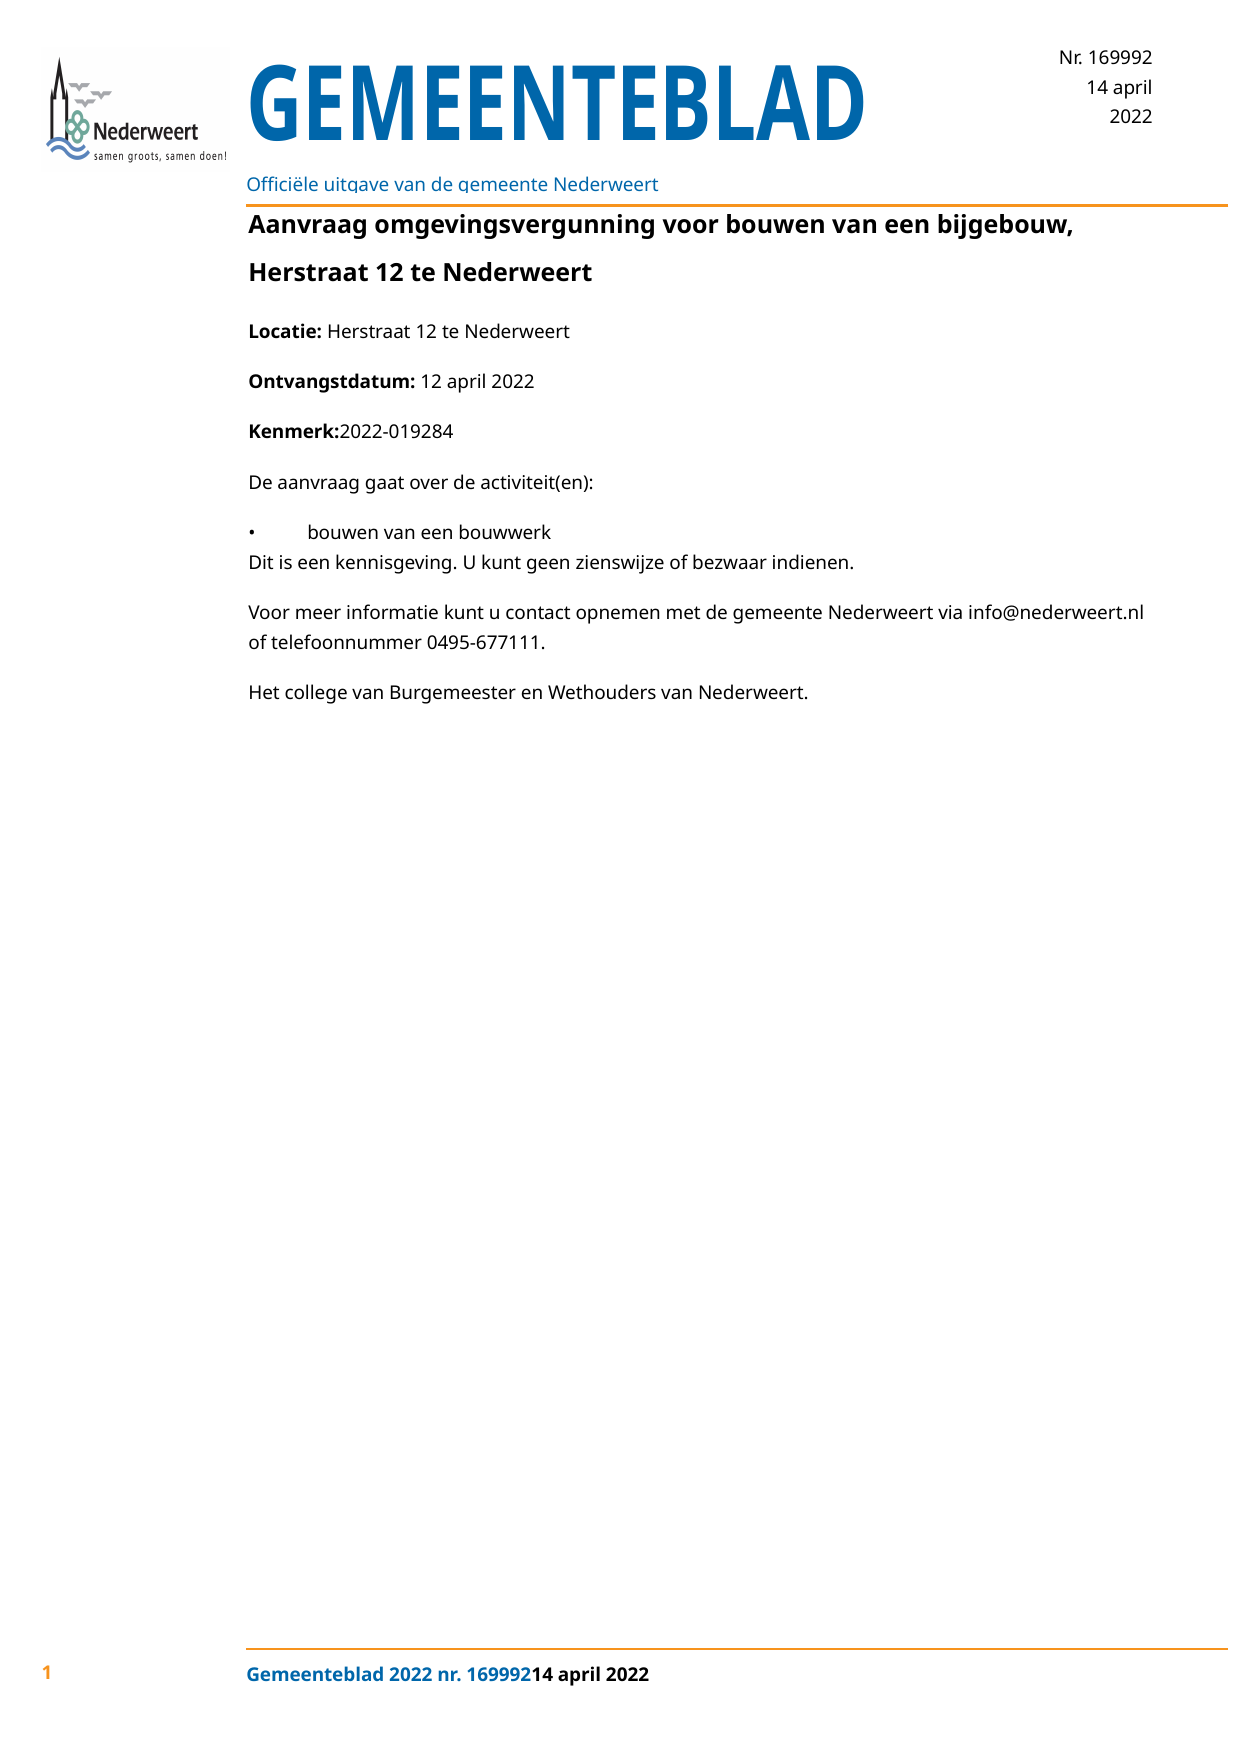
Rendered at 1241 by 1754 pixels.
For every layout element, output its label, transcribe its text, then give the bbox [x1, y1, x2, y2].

picture [41, 47, 231, 172]
text De aanvraag gaat over de activiteit(en): [248, 469, 1152, 495]
list bouwen van een bouwwerk [248, 519, 1152, 545]
text Dit is een kennisgeving. U kunt geen zienswijze of bezwaar indienen. [248, 549, 1152, 575]
text Voor meer informatie kunt u contact opnemen met de gemeente Nederweert via info@nederweert.nl of telefoonnummer 0495-677111. [248, 599, 1152, 655]
text Ontvangstdatum: 12 april 2022 [248, 368, 1152, 394]
text Aanvraag omgevingsvergunning voor bouwen van een bijgebouw, Herstraat 12 te Nederweert [248, 207, 1152, 288]
text Het college van Burgemeester en Wethouders van Nederweert. [248, 679, 1152, 705]
text Kenmerk:2022-019284 [248, 419, 1152, 444]
text Locatie: Herstraat 12 te Nederweert [248, 318, 1152, 344]
